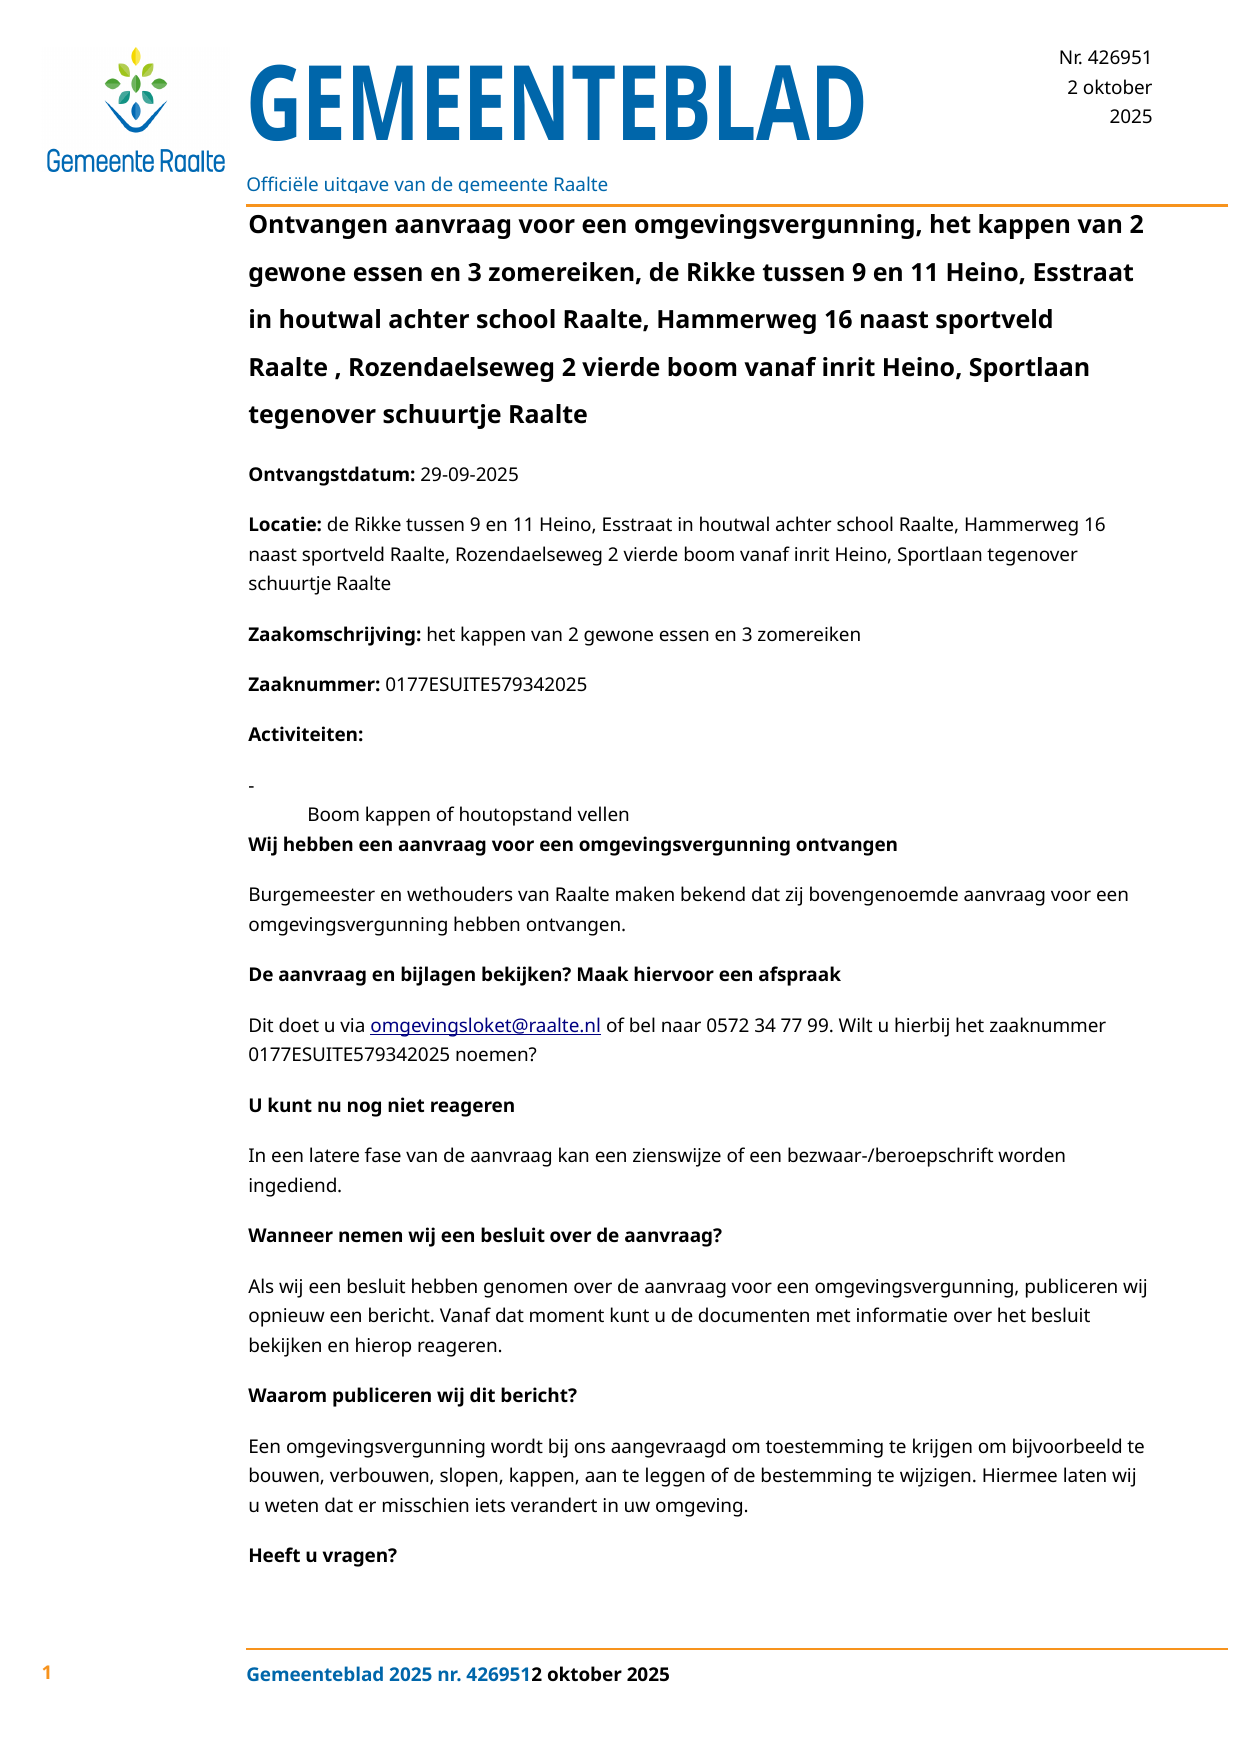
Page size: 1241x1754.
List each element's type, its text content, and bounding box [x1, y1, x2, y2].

text Activiteiten: [248, 722, 1152, 747]
list Boom kappen of houtopstand vellen [248, 802, 1152, 827]
text Locatie: de Rikke tussen 9 en 11 Heino, Esstraat in houtwal achter school Raalte, Hammerweg 16 naast sportveld Raalte, Rozendaelseweg 2 vierde boom vanaf inrit Heino, Sportlaan tegenover schuurtje Raalte [248, 511, 1152, 596]
text Zaaknummer: 0177ESUITE579342025 [248, 671, 1152, 697]
text Burgemeester en wethouders van Raalte maken bekend dat zij bovengenoemde aanvraag voor een omgevingsvergunning hebben ontvangen. [248, 882, 1152, 937]
text De aanvraag en bijlagen bekijken? Maak hiervoor een afspraak [248, 962, 1152, 987]
text Wanneer nemen wij een besluit over de aanvraag? [248, 1222, 1152, 1248]
picture [41, 47, 231, 172]
text Als wij een besluit hebben genomen over de aanvraag voor een omgevingsvergunning, publiceren wij opnieuw een bericht. Vanaf dat moment kunt u de documenten met informatie over het besluit bekijken en hierop reageren. [248, 1273, 1152, 1358]
text In een latere fase van de aanvraag kan een zienswijze of een bezwaar-/beroepschrift worden ingediend. [248, 1142, 1152, 1198]
text Ontvangen aanvraag voor een omgevingsvergunning, het kappen van 2 gewone essen en 3 zomereiken, de Rikke tussen 9 en 11 Heino, Esstraat in houtwal achter school Raalte, Hammerweg 16 naast sportveld Raalte , Rozendaelseweg 2 vierde boom vanaf inrit Heino, Sportlaan tegenover schuurtje Raalte [248, 207, 1152, 431]
text Dit doet u via omgevingsloket@raalte.nl of bel naar 0572 34 77 99. Wilt u hierbij het zaaknummer 0177ESUITE579342025 noemen? [248, 1012, 1152, 1067]
text Ontvangstdatum: 29-09-2025 [248, 461, 1152, 486]
text Heeft u vragen? [248, 1542, 1152, 1568]
text Waarom publiceren wij dit bericht? [248, 1382, 1152, 1408]
text Een omgevingsvergunning wordt bij ons aangevraagd om toestemming te krijgen om bijvoorbeeld te bouwen, verbouwen, slopen, kappen, aan te leggen of de bestemming te wijzigen. Hiermee laten wij u weten dat er misschien iets verandert in uw omgeving. [248, 1433, 1152, 1518]
text Wij hebben een aanvraag voor een omgevingsvergunning ontvangen [248, 831, 1152, 857]
text U kunt nu nog niet reageren [248, 1092, 1152, 1118]
text Zaakomschrijving: het kappen van 2 gewone essen en 3 zomereiken [248, 621, 1152, 646]
